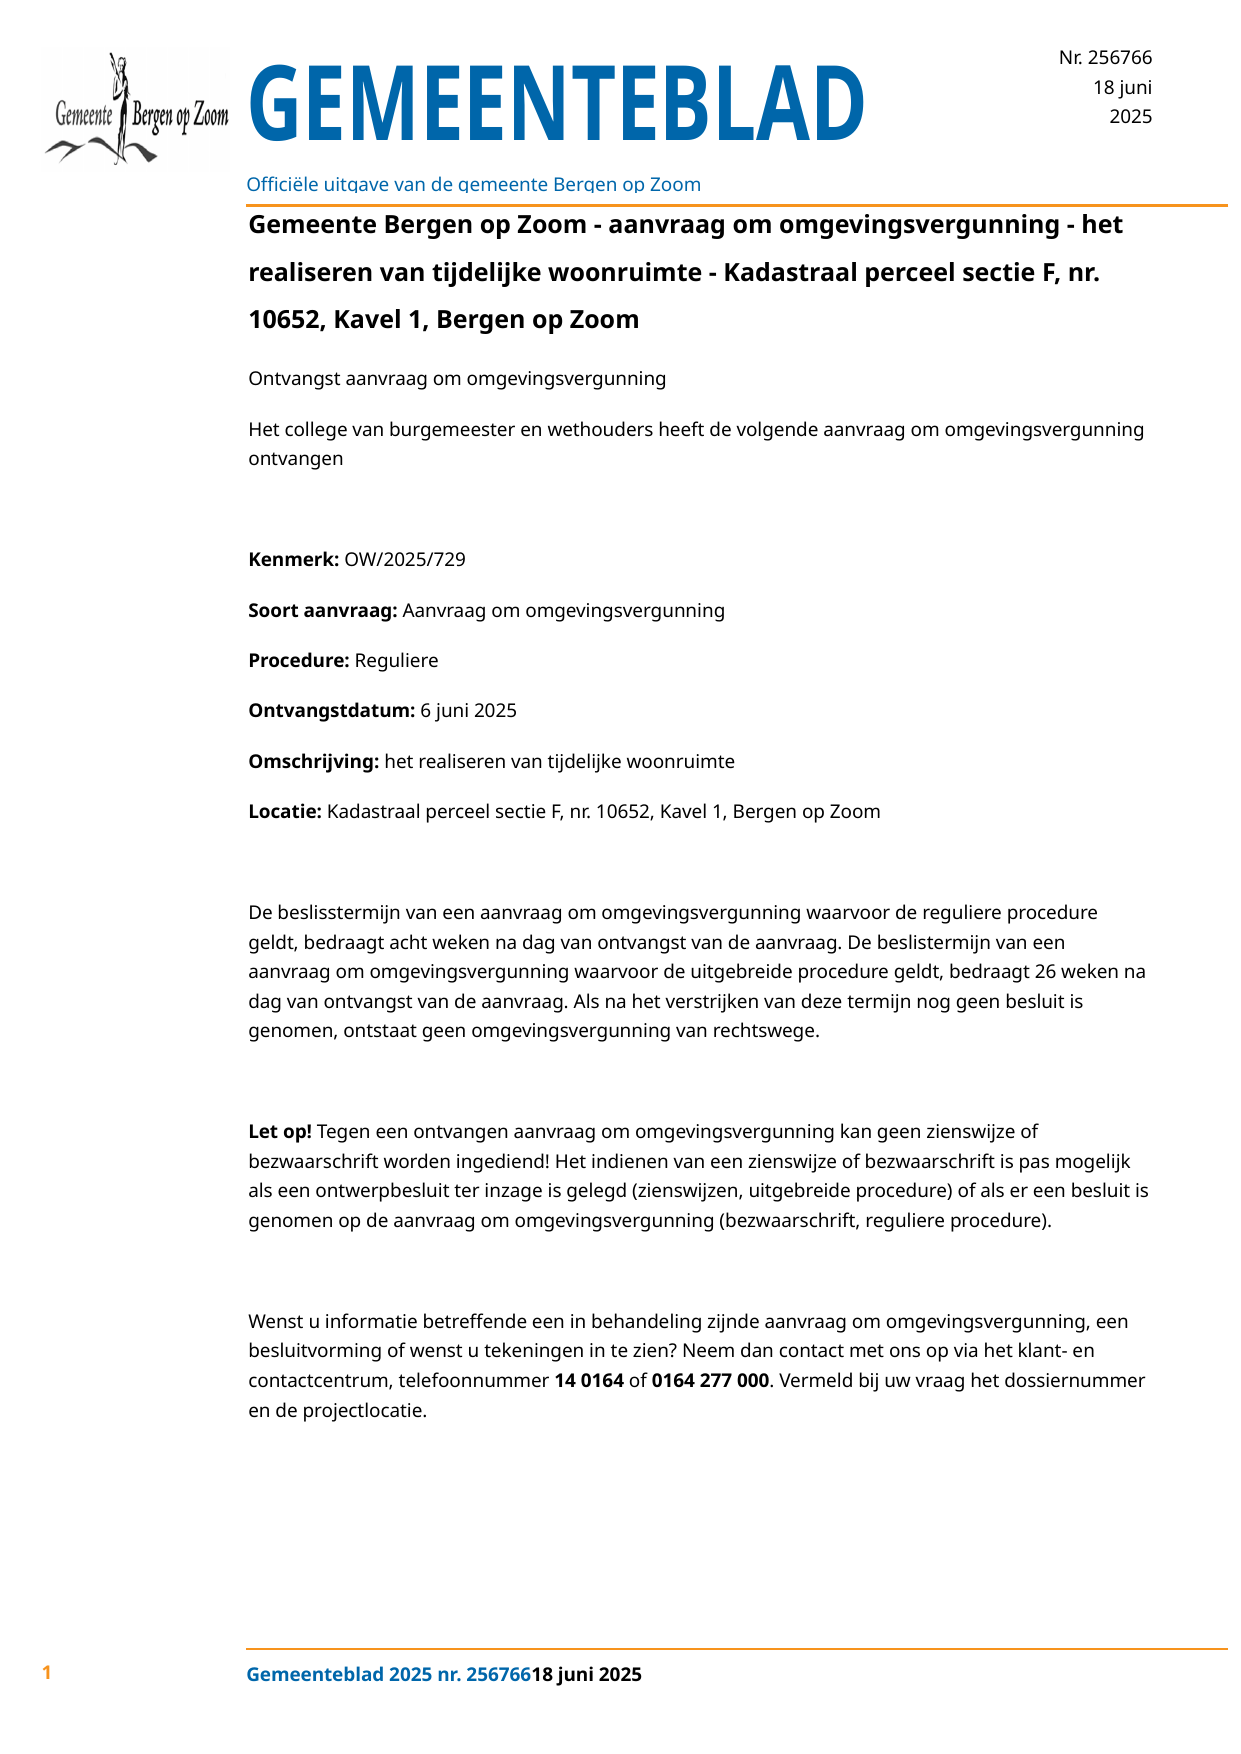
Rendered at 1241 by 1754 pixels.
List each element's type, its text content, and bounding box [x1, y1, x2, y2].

text Let op! Tegen een ontvangen aanvraag om omgevingsvergunning kan geen zienswijze of bezwaarschrift worden ingediend! Het indienen van een zienswijze of bezwaarschrift is pas mogelijk als een ontwerpbesluit ter inzage is gelegd (zienswijzen, uitgebreide procedure) of als er een besluit is genomen op de aanvraag om omgevingsvergunning (bezwaarschrift, reguliere procedure). [248, 1118, 1152, 1233]
text Omschrijving: het realiseren van tijdelijke woonruimte [248, 748, 1152, 774]
text Locatie: Kadastraal perceel sectie F, nr. 10652, Kavel 1, Bergen op Zoom [248, 798, 1152, 824]
text Gemeente Bergen op Zoom - aanvraag om omgevingsvergunning - het realiseren van tijdelijke woonruimte - Kadastraal perceel sectie F, nr. 10652, Kavel 1, Bergen op Zoom [248, 207, 1152, 336]
picture [41, 47, 231, 172]
text Ontvangstdatum: 6 juni 2025 [248, 698, 1152, 723]
text De beslisstermijn van een aanvraag om omgevingsvergunning waarvoor de reguliere procedure geldt, bedraagt acht weken na dag van ontvangst van de aanvraag. De beslistermijn van een aanvraag om omgevingsvergunning waarvoor de uitgebreide procedure geldt, bedraagt 26 weken na dag van ontvangst van de aanvraag. Als na het verstrijken van deze termijn nog geen besluit is genomen, ontstaat geen omgevingsvergunning van rechtswege. [248, 899, 1152, 1043]
text Soort aanvraag: Aanvraag om omgevingsvergunning [248, 597, 1152, 622]
text Kenmerk: OW/2025/729 [248, 546, 1152, 572]
text Wenst u informatie betreffende een in behandeling zijnde aanvraag om omgevingsvergunning, een besluitvorming of wenst u tekeningen in te zien? Neem dan contact met ons op via het klant- en contactcentrum, telefoonnummer 14 0164 of 0164 277 000. Vermeld bij uw vraag het dossiernummer en de projectlocatie. [248, 1308, 1152, 1422]
text Procedure: Reguliere [248, 647, 1152, 673]
text Ontvangst aanvraag om omgevingsvergunning [248, 366, 1152, 391]
text Het college van burgemeester en wethouders heeft de volgende aanvraag om omgevingsvergunning ontvangen [248, 416, 1152, 471]
